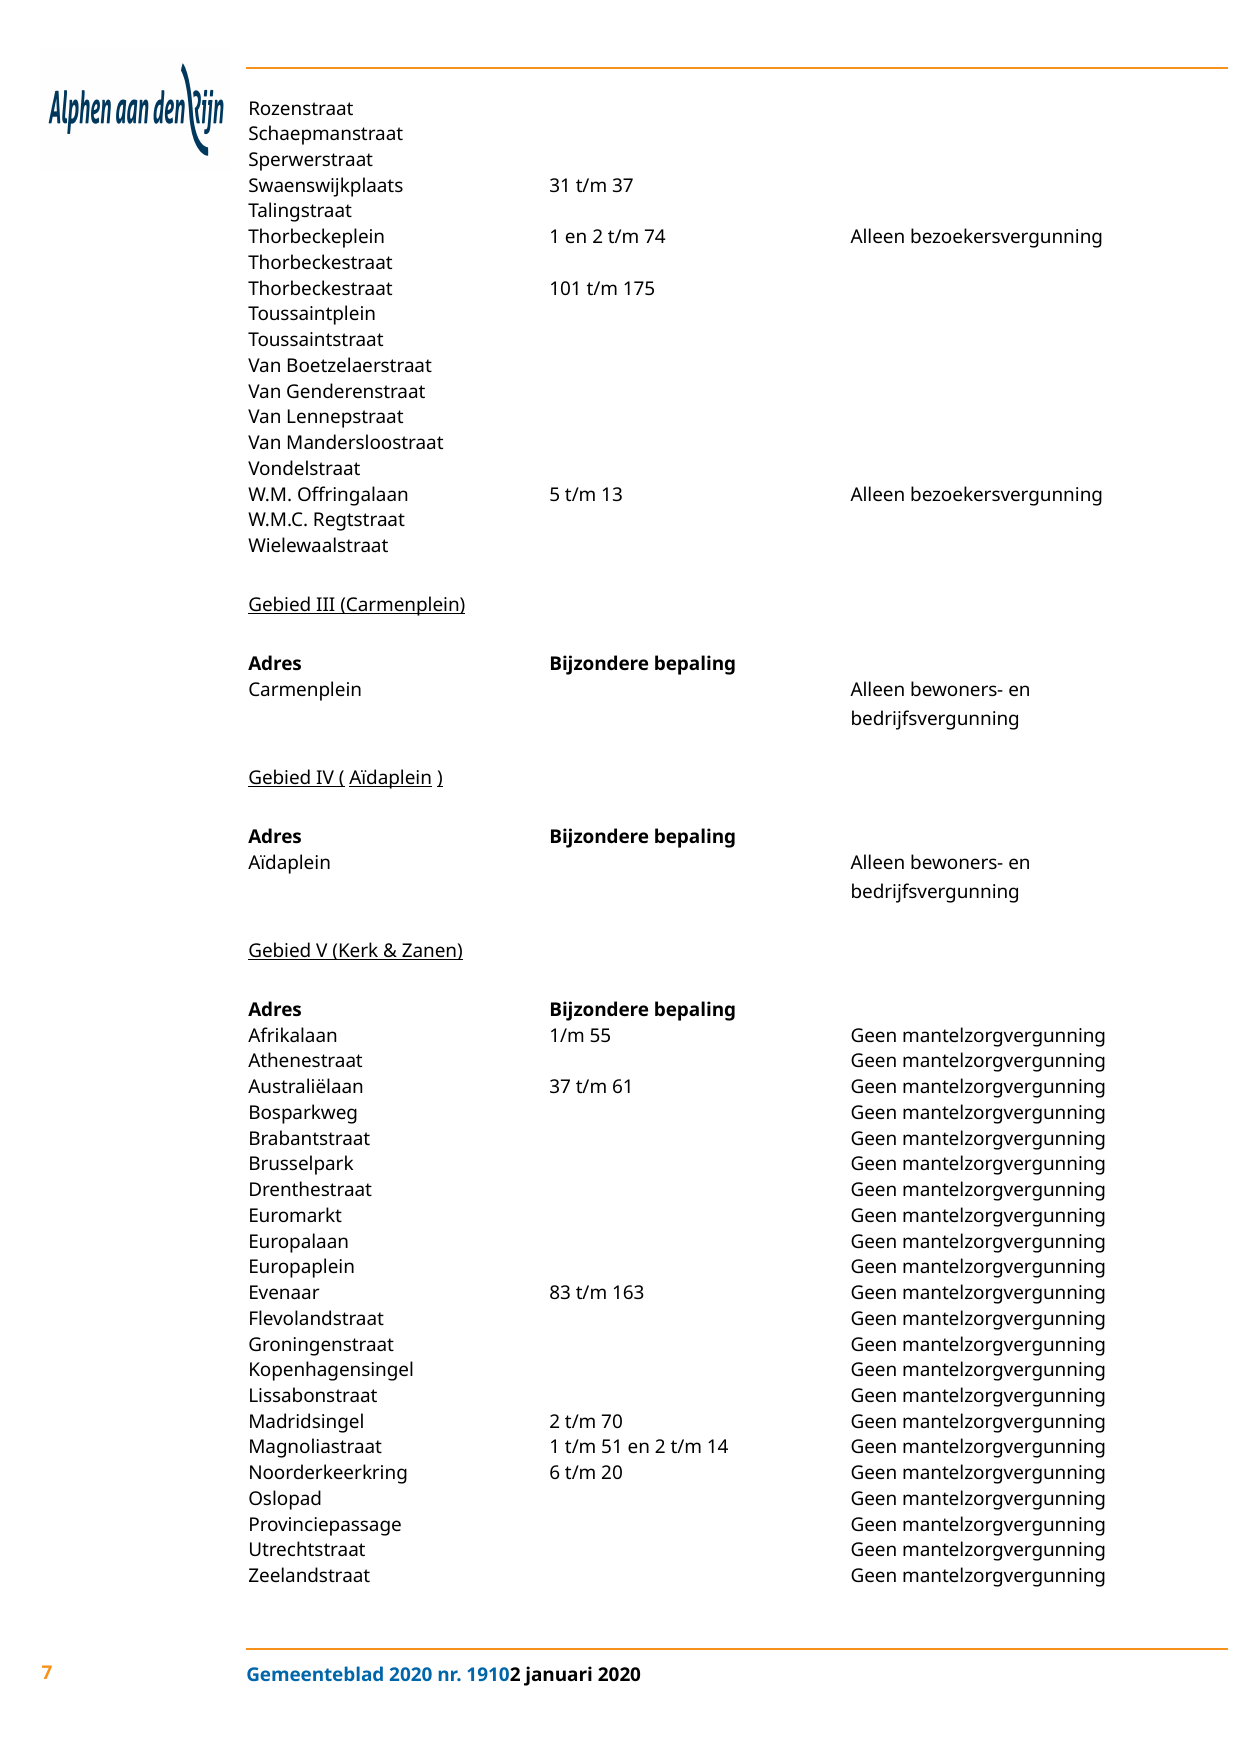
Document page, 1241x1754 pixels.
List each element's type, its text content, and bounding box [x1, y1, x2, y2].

picture [41, 47, 231, 172]
table_cell [850, 121, 1152, 146]
table_cell [549, 532, 850, 558]
table_cell [549, 121, 850, 146]
table_cell Toussaintplein [248, 301, 549, 326]
table_cell Euromarkt [248, 1202, 549, 1228]
table_cell Madridsingel [248, 1408, 549, 1434]
table_cell Groningenstraat [248, 1331, 549, 1356]
table_cell Geen mantelzorgvergunning [850, 1356, 1152, 1382]
table_cell 31 t/m 37 [549, 172, 850, 198]
table_cell Schaepmanstraat [248, 121, 549, 146]
table_cell [549, 506, 850, 532]
table_header Adres [248, 650, 549, 676]
table_cell Geen mantelzorgvergunning [850, 1254, 1152, 1279]
table_cell Brusselpark [248, 1151, 549, 1176]
table_cell [549, 1537, 850, 1562]
table_cell Geen mantelzorgvergunning [850, 1485, 1152, 1511]
table_cell Wielewaalstraat [248, 532, 549, 558]
table_cell [850, 532, 1152, 558]
table_cell [850, 95, 1152, 121]
table_cell Sperwerstraat [248, 146, 549, 172]
table_cell [549, 1382, 850, 1408]
table_cell Geen mantelzorgvergunning [850, 1382, 1152, 1408]
table_cell 5 t/m 13 [549, 481, 850, 506]
table_cell [850, 455, 1152, 481]
table_cell [549, 326, 850, 352]
table_cell 1 en 2 t/m 74 [549, 224, 850, 249]
table_cell Vondelstraat [248, 455, 549, 481]
table_cell Europaplein [248, 1254, 549, 1279]
table_cell [549, 1099, 850, 1125]
table_cell [549, 1254, 850, 1279]
table_cell [850, 506, 1152, 532]
table_cell [850, 249, 1152, 275]
table_cell Thorbeckestraat [248, 249, 549, 275]
table_cell Geen mantelzorgvergunning [850, 1099, 1152, 1125]
table_cell Geen mantelzorgvergunning [850, 1331, 1152, 1356]
table_cell 2 t/m 70 [549, 1408, 850, 1434]
table_cell Flevolandstraat [248, 1305, 549, 1331]
table_cell [850, 275, 1152, 301]
table_cell [549, 1511, 850, 1537]
table_cell [850, 352, 1152, 378]
table_cell 6 t/m 20 [549, 1459, 850, 1485]
table_cell [549, 849, 850, 904]
table_cell Geen mantelzorgvergunning [850, 1176, 1152, 1202]
table_header Bijzondere bepaling [549, 996, 850, 1022]
table_cell Geen mantelzorgvergunning [850, 1279, 1152, 1305]
table_cell [850, 429, 1152, 455]
table_cell [549, 1125, 850, 1151]
table_cell Aïdaplein [248, 849, 549, 904]
table_cell Magnoliastraat [248, 1434, 549, 1459]
table_cell Drenthestraat [248, 1176, 549, 1202]
table_cell Provinciepassage [248, 1511, 549, 1537]
table_cell 101 t/m 175 [549, 275, 850, 301]
table_cell [549, 404, 850, 429]
table_cell [549, 429, 850, 455]
text Gebied V (Kerk & Zanen) [248, 937, 1152, 963]
table_cell [549, 1562, 850, 1588]
table_cell [549, 1356, 850, 1382]
table_cell [549, 249, 850, 275]
table_cell Kopenhagensingel [248, 1356, 549, 1382]
table_cell W.M. Offringalaan [248, 481, 549, 506]
table_cell [549, 1331, 850, 1356]
table_cell Geen mantelzorgvergunning [850, 1022, 1152, 1048]
table_cell W.M.C. Regtstraat [248, 506, 549, 532]
table_cell [549, 455, 850, 481]
table_cell [549, 676, 850, 731]
table_cell Afrikalaan [248, 1022, 549, 1048]
table_cell [549, 1176, 850, 1202]
table_cell Geen mantelzorgvergunning [850, 1408, 1152, 1434]
table_cell Geen mantelzorgvergunning [850, 1434, 1152, 1459]
table_cell Carmenplein [248, 676, 549, 731]
table_cell [549, 1048, 850, 1073]
table_cell Brabantstraat [248, 1125, 549, 1151]
table_cell Talingstraat [248, 198, 549, 223]
table_cell Swaenswijkplaats [248, 172, 549, 198]
table_cell Utrechtstraat [248, 1537, 549, 1562]
table_cell [549, 1228, 850, 1253]
table_cell [850, 378, 1152, 403]
table_cell Geen mantelzorgvergunning [850, 1537, 1152, 1562]
table_cell Zeelandstraat [248, 1562, 549, 1588]
table_cell Van Mandersloostraat [248, 429, 549, 455]
table_cell Geen mantelzorgvergunning [850, 1562, 1152, 1588]
table_cell [549, 352, 850, 378]
table_header Adres [248, 996, 549, 1022]
table_cell [549, 95, 850, 121]
table_cell Van Genderenstraat [248, 378, 549, 403]
table_cell [549, 301, 850, 326]
table_cell 83 t/m 163 [549, 1279, 850, 1305]
table_cell Geen mantelzorgvergunning [850, 1305, 1152, 1331]
table_cell 37 t/m 61 [549, 1074, 850, 1099]
table_cell Evenaar [248, 1279, 549, 1305]
table_header Adres [248, 823, 549, 849]
text Gebied IV ( Aïdaplein ) [248, 764, 1152, 789]
table_cell [549, 1485, 850, 1511]
table_cell Alleen bewoners- en bedrijfsvergunning [850, 849, 1152, 904]
table_cell [549, 1202, 850, 1228]
table_cell [549, 198, 850, 223]
table_cell [549, 378, 850, 403]
table_cell Geen mantelzorgvergunning [850, 1125, 1152, 1151]
table_cell 1/m 55 [549, 1022, 850, 1048]
table_cell Oslopad [248, 1485, 549, 1511]
table_cell Van Boetzelaerstraat [248, 352, 549, 378]
table_header Bijzondere bepaling [549, 650, 850, 676]
table_header Bijzondere bepaling [549, 823, 850, 849]
table_cell Thorbeckeplein [248, 224, 549, 249]
table_cell Geen mantelzorgvergunning [850, 1151, 1152, 1176]
table_cell Noorderkeerkring [248, 1459, 549, 1485]
table_cell Rozenstraat [248, 95, 549, 121]
table_cell Geen mantelzorgvergunning [850, 1202, 1152, 1228]
table_cell Australiëlaan [248, 1074, 549, 1099]
table_cell Alleen bezoekersvergunning [850, 224, 1152, 249]
table_cell Alleen bewoners- en bedrijfsvergunning [850, 676, 1152, 731]
table_cell [549, 1151, 850, 1176]
table_cell [850, 404, 1152, 429]
table_cell Geen mantelzorgvergunning [850, 1228, 1152, 1253]
table_cell Toussaintstraat [248, 326, 549, 352]
table_cell [850, 172, 1152, 198]
table_cell [850, 301, 1152, 326]
table_cell Lissabonstraat [248, 1382, 549, 1408]
table_cell Geen mantelzorgvergunning [850, 1459, 1152, 1485]
table_cell Geen mantelzorgvergunning [850, 1511, 1152, 1537]
table_cell [850, 146, 1152, 172]
table_cell [549, 1305, 850, 1331]
text Gebied III (Carmenplein) [248, 591, 1152, 616]
table_cell [549, 146, 850, 172]
table_cell Geen mantelzorgvergunning [850, 1074, 1152, 1099]
table_cell Athenestraat [248, 1048, 549, 1073]
table_cell Geen mantelzorgvergunning [850, 1048, 1152, 1073]
table_cell Thorbeckestraat [248, 275, 549, 301]
table_cell Europalaan [248, 1228, 549, 1253]
table_cell [850, 326, 1152, 352]
table_cell [850, 198, 1152, 223]
table_cell 1 t/m 51 en 2 t/m 14 [549, 1434, 850, 1459]
table_cell Van Lennepstraat [248, 404, 549, 429]
table_cell Bosparkweg [248, 1099, 549, 1125]
table_cell Alleen bezoekersvergunning [850, 481, 1152, 506]
